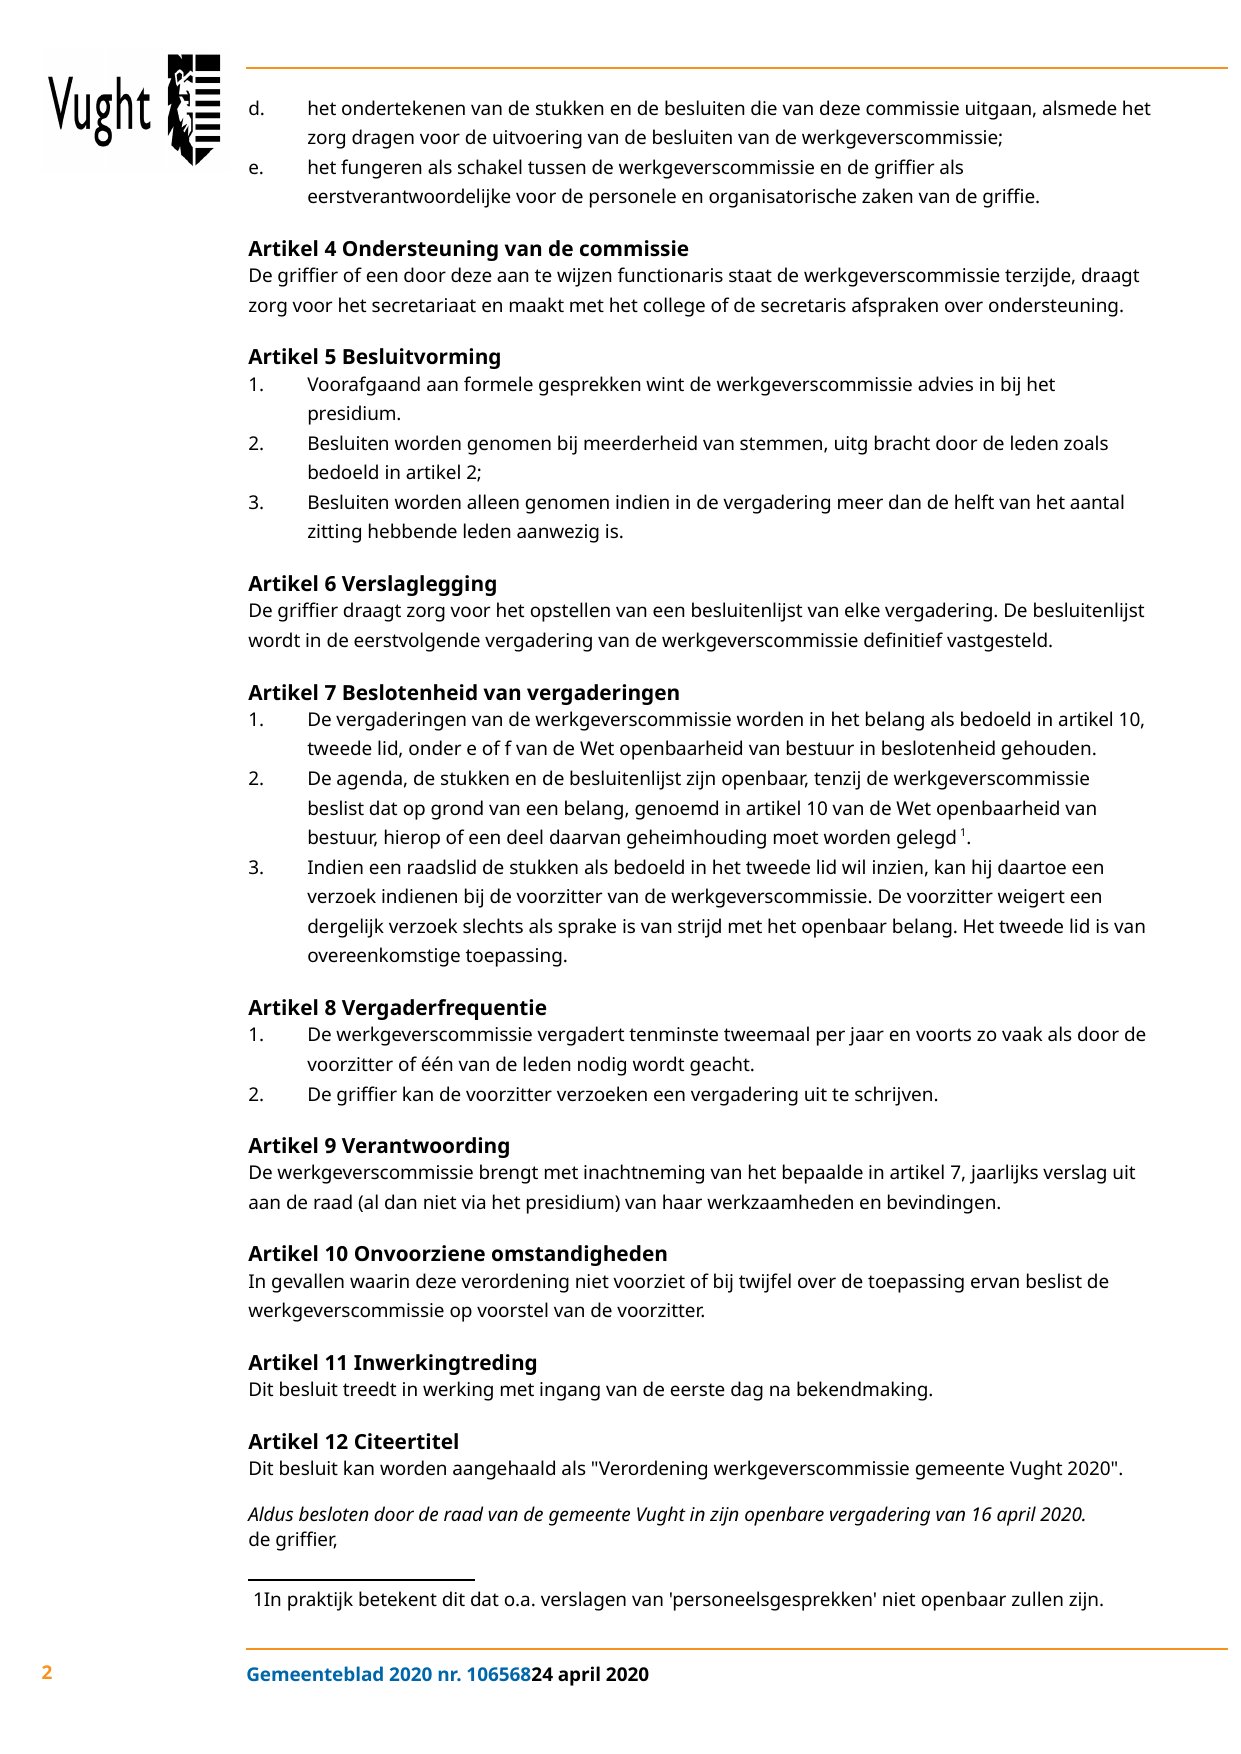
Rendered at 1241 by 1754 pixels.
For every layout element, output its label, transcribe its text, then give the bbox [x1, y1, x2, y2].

list Indien een raadslid de stukken als bedoeld in het tweede lid wil inzien, kan hij daartoe een verzoek indienen bij de voorzitter van de werkgeverscommissie. De voorzitter weigert een dergelijk verzoek slechts als sprake is van strijd met het openbaar belang. Het tweede lid is van overeenkomstige toepassing. [248, 854, 1152, 968]
list het fungeren als schakel tussen de werkgeverscommissie en de griffier als eerstverantwoordelijke voor de personele en organisatorische zaken van de griffie. [248, 154, 1152, 209]
text Artikel 8 Vergaderfrequentie [248, 993, 1152, 1022]
text Artikel 12 Citeertitel [248, 1427, 1152, 1455]
text De griffier of een door deze aan te wijzen functionaris staat de werkgeverscommissie terzijde, draagt zorg voor het secretariaat en maakt met het college of de secretaris afspraken over ondersteuning. [248, 262, 1152, 318]
text Artikel 9 Verantwoording [248, 1131, 1152, 1159]
text De werkgeverscommissie brengt met inachtneming van het bepaalde in artikel 7, jaarlijks verslag uit aan de raad (al dan niet via het presidium) van haar werkzaamheden en bevindingen. [248, 1159, 1152, 1215]
list Voorafgaand aan formele gesprekken wint de werkgeverscommissie advies in bij het presidium. [248, 371, 1152, 426]
list Besluiten worden genomen bij meerderheid van stemmen, uitg bracht door de leden zoals bedoeld in artikel 2; [248, 430, 1152, 485]
list Besluiten worden alleen genomen indien in de vergadering meer dan de helft van het aantal zitting hebbende leden aanwezig is. [248, 489, 1152, 544]
text Artikel 11 Inwerkingtreding [248, 1348, 1152, 1376]
text Dit besluit kan worden aangehaald als "Verordening werkgeverscommissie gemeente Vught 2020". [248, 1455, 1152, 1481]
text Artikel 5 Besluitvorming [248, 342, 1152, 371]
text Dit besluit treedt in werking met ingang van de eerste dag na bekendmaking. [248, 1376, 1152, 1402]
list In praktijk betekent dit dat o.a. verslagen van 'personeelsgesprekken' niet openbaar zullen zijn. [248, 1586, 1152, 1612]
text Artikel 7 Beslotenheid van vergaderingen [248, 678, 1152, 706]
list het ondertekenen van de stukken en de besluiten die van deze commissie uitgaan, alsmede het zorg dragen voor de uitvoering van de besluiten van de werkgeverscommissie; [248, 95, 1152, 150]
list De werkgeverscommissie vergadert tenminste tweemaal per jaar en voorts zo vaak als door de voorzitter of één van de leden nodig wordt geacht. [248, 1022, 1152, 1077]
picture [41, 47, 231, 172]
text Artikel 6 Verslaglegging [248, 569, 1152, 598]
text Artikel 4 Ondersteuning van de commissie [248, 234, 1152, 262]
list De vergaderingen van de werkgeverscommissie worden in het belang als bedoeld in artikel 10, tweede lid, onder e of f van de Wet openbaarheid van bestuur in beslotenheid gehouden. [248, 706, 1152, 761]
text De griffier draagt zorg voor het opstellen van een besluitenlijst van elke vergadering. De besluitenlijst wordt in de eerstvolgende vergadering van de werkgeverscommissie definitief vastgesteld. [248, 598, 1152, 653]
text Aldus besloten door de raad van de gemeente Vught in zijn openbare vergadering van 16 april 2020. [248, 1501, 1152, 1527]
text In gevallen waarin deze verordening niet voorziet of bij twijfel over de toepassing ervan beslist de werkgeverscommissie op voorstel van de voorzitter. [248, 1268, 1152, 1323]
text de griffier, [248, 1527, 1152, 1552]
list De griffier kan de voorzitter verzoeken een vergadering uit te schrijven. [248, 1081, 1152, 1106]
list De agenda, de stukken en de besluitenlijst zijn openbaar, tenzij de werkgeverscommissie beslist dat op grond van een belang, genoemd in artikel 10 van de Wet openbaarheid van bestuur, hierop of een deel daarvan geheimhouding moet worden gelegd. [248, 765, 1152, 850]
text Artikel 10 Onvoorziene omstandigheden [248, 1239, 1152, 1268]
